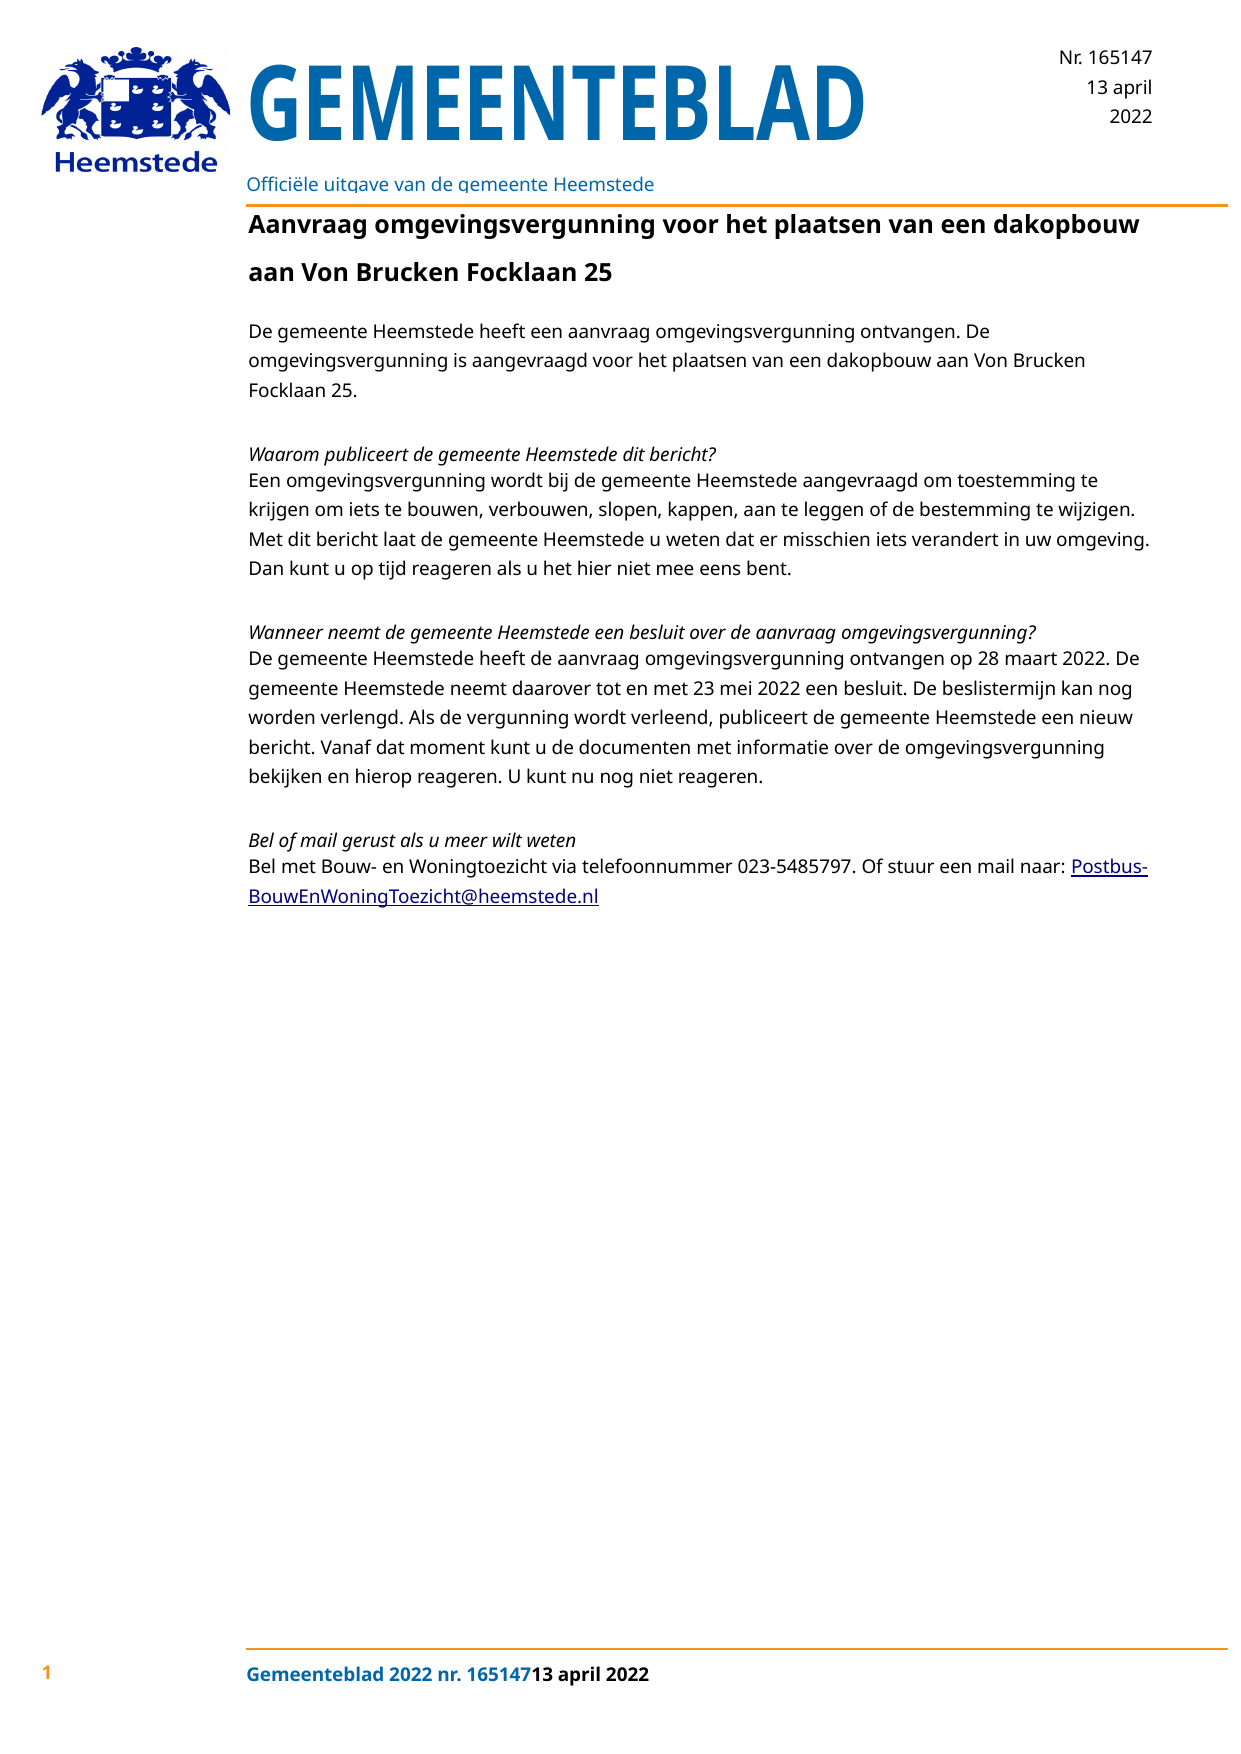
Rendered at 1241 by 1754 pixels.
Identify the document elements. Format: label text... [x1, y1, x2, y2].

text Bel met Bouw- en Woningtoezicht via telefoonnummer 023-5485797. Of stuur een mail naar: Postbus-BouwEnWoningToezicht@heemstede.nl [248, 853, 1152, 908]
text Aanvraag omgevingsvergunning voor het plaatsen van een dakopbouw aan Von Brucken Focklaan 25 [248, 207, 1152, 288]
text Een omgevingsvergunning wordt bij de gemeente Heemstede aangevraagd om toestemming te krijgen om iets te bouwen, verbouwen, slopen, kappen, aan te leggen of de bestemming te wijzigen. Met dit bericht laat de gemeente Heemstede u weten dat er misschien iets verandert in uw omgeving. Dan kunt u op tijd reageren als u het hier niet mee eens bent. [248, 467, 1152, 581]
text Wanneer neemt de gemeente Heemstede een besluit over de aanvraag omgevingsvergunning? [248, 619, 1152, 645]
text De gemeente Heemstede heeft de aanvraag omgevingsvergunning ontvangen op 28 maart 2022. De gemeente Heemstede neemt daarover tot en met 23 mei 2022 een besluit. De beslistermijn kan nog worden verlengd. Als de vergunning wordt verleend, publiceert de gemeente Heemstede een nieuw bericht. Vanaf dat moment kunt u de documenten met informatie over de omgevingsvergunning bekijken en hierop reageren. U kunt nu nog niet reageren. [248, 645, 1152, 789]
text De gemeente Heemstede heeft een aanvraag omgevingsvergunning ontvangen. De omgevingsvergunning is aangevraagd voor het plaatsen van een dakopbouw aan Von Brucken Focklaan 25. [248, 318, 1152, 403]
text Waarom publiceert de gemeente Heemstede dit bericht? [248, 441, 1152, 467]
text Bel of mail gerust als u meer wilt weten [248, 827, 1152, 853]
picture [41, 47, 231, 172]
